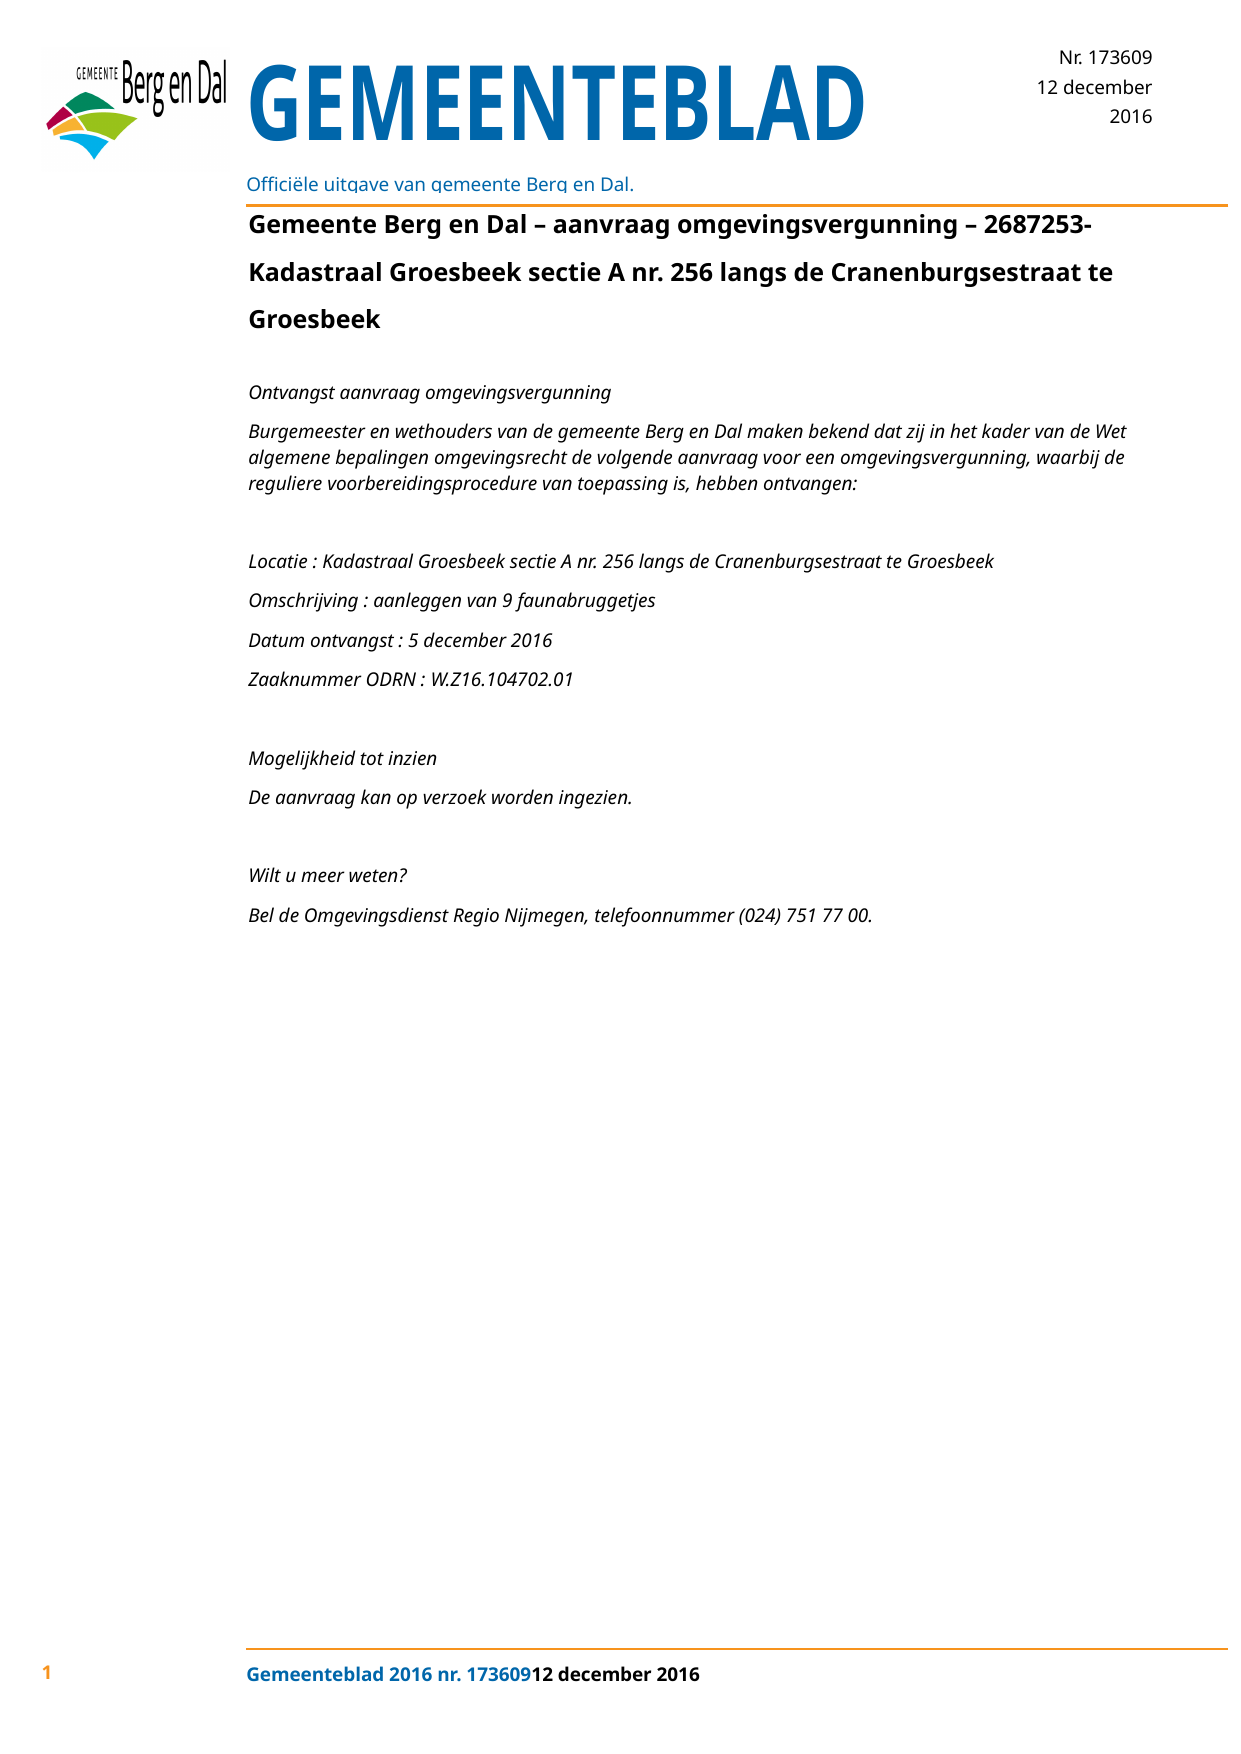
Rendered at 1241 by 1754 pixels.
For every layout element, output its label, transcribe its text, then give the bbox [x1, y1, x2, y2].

text Bel de Omgevingsdienst Regio Nijmegen, telefoonnummer (024) 751 77 00. [248, 902, 1152, 927]
text Datum ontvangst : 5 december 2016 [248, 627, 1152, 653]
text Omschrijving : aanleggen van 9 faunabruggetjes [248, 588, 1152, 613]
text Mogelijkheid tot inzien [248, 745, 1152, 770]
text Wilt u meer weten? [248, 862, 1152, 888]
text Zaaknummer ODRN : W.Z16.104702.01 [248, 666, 1152, 692]
text De aanvraag kan op verzoek worden ingezien. [248, 784, 1152, 810]
text Ontvangst aanvraag omgevingsvergunning [248, 379, 1152, 405]
text Burgemeester en wethouders van de gemeente Berg en Dal maken bekend dat zij in het kader van de Wet algemene bepalingen omgevingsrecht de volgende aanvraag voor een omgevingsvergunning, waarbij de reguliere voorbereidingsprocedure van toepassing is, hebben ontvangen: [248, 418, 1152, 496]
text Locatie : Kadastraal Groesbeek sectie A nr. 256 langs de Cranenburgsestraat te Groesbeek [248, 548, 1152, 574]
text Gemeente Berg en Dal – aanvraag omgevingsvergunning – 2687253- Kadastraal Groesbeek sectie A nr. 256 langs de Cranenburgsestraat te Groesbeek [248, 207, 1152, 336]
picture [41, 47, 231, 172]
